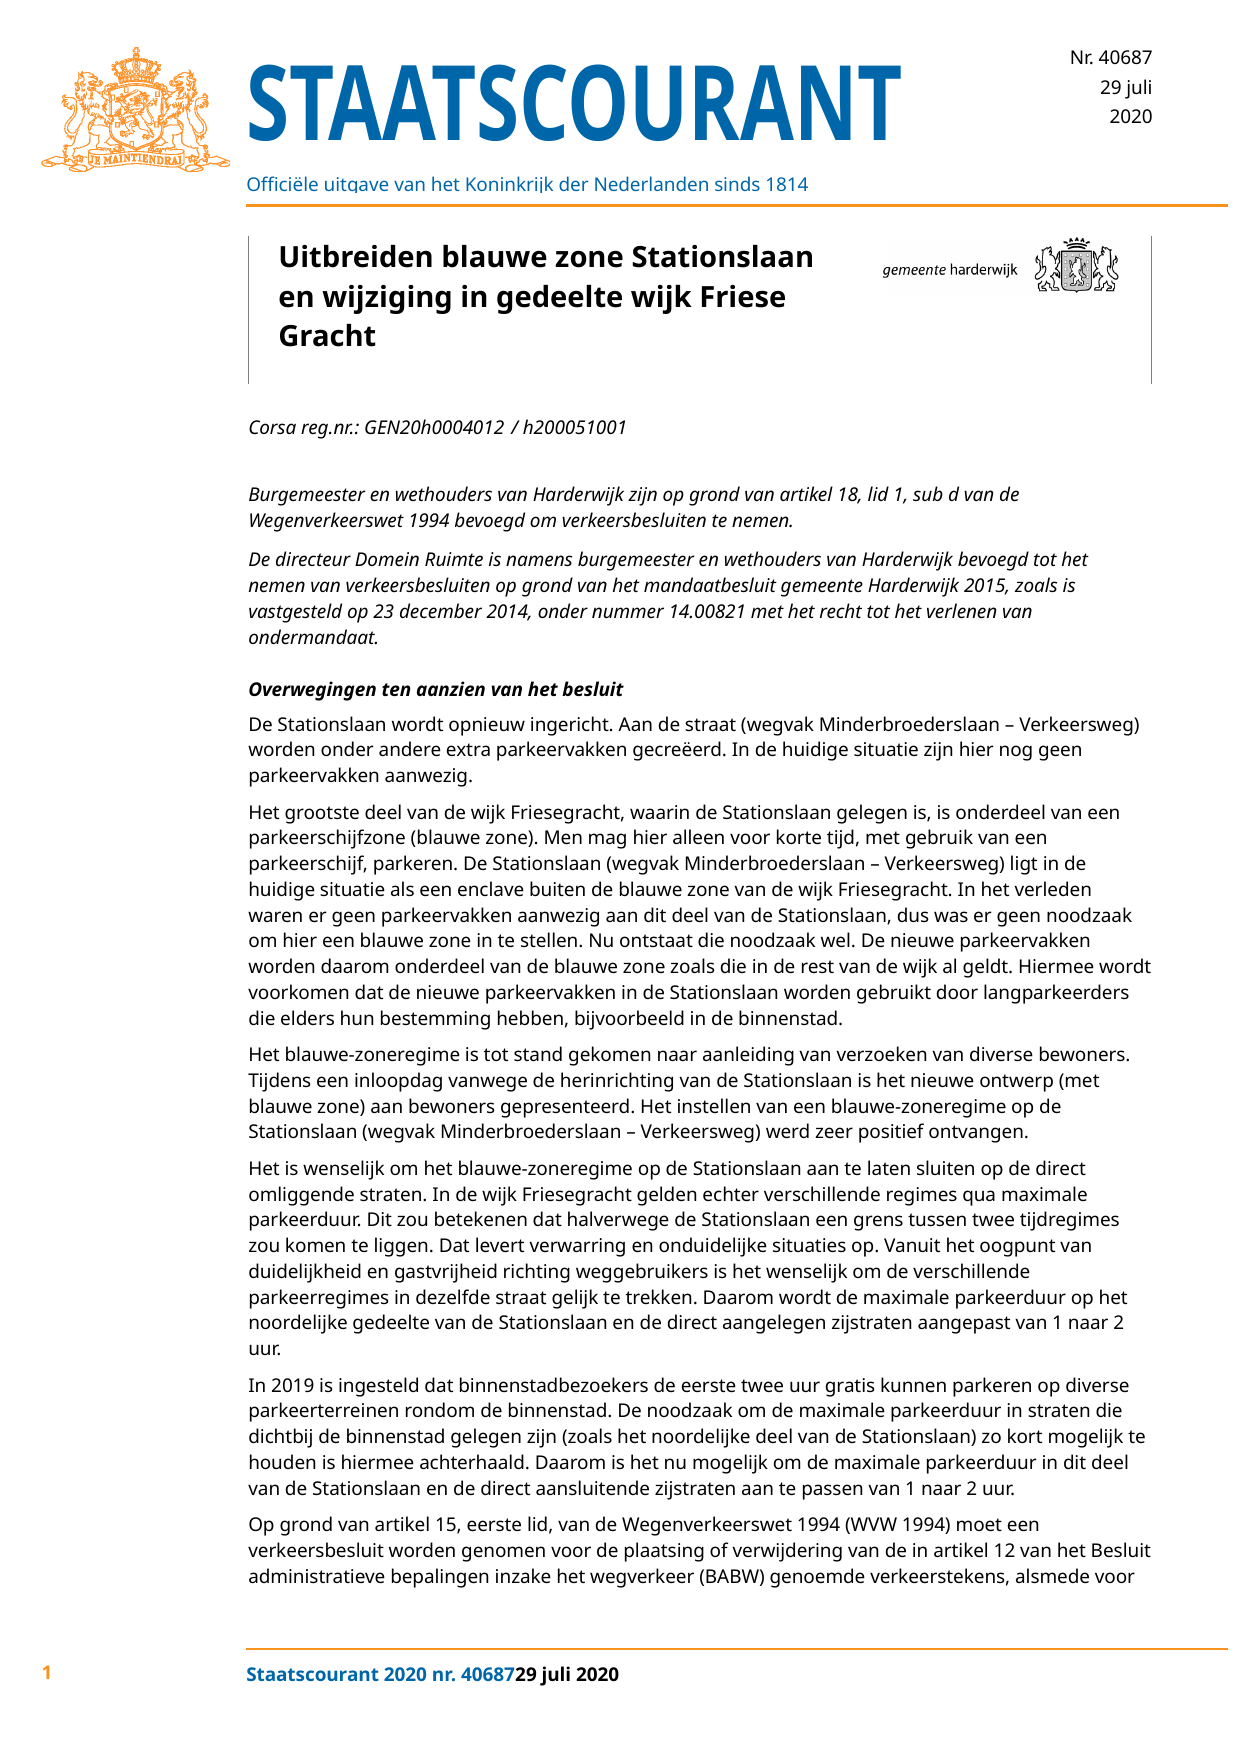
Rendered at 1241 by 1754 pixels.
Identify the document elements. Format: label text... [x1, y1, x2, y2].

text De Stationslaan wordt opnieuw ingericht. Aan de straat (wegvak Minderbroederslaan – Verkeersweg) worden onder andere extra parkeervakken gecreëerd. In de huidige situatie zijn hier nog geen parkeervakken aanwezig. [248, 711, 1152, 788]
text Burgemeester en wethouders van Harderwijk zijn op grond van artikel 18, lid 1, sub d van de Wegenverkeerswet 1994 bevoegd om verkeersbesluiten te nemen. [248, 482, 1152, 533]
table_header Uitbreiden blauwe zone Stationslaan en wijziging in gedeelte wijk Friese Gracht [249, 236, 850, 384]
picture [41, 47, 231, 172]
table_header [850, 236, 1151, 384]
text Overwegingen ten aanzien van het besluit [248, 677, 1152, 702]
text Op grond van artikel 15, eerste lid, van de Wegenverkeerswet 1994 (WVW 1994) moet een verkeersbesluit worden genomen voor de plaatsing of verwijdering van de in artikel 12 van het Besluit administratieve bepalingen inzake het wegverkeer (BABW) genoemde verkeerstekens, alsmede voor [248, 1512, 1152, 1589]
text Corsa reg.nr.: GEN20h0004012 / h200051001 [248, 414, 1152, 440]
picture [882, 236, 1119, 295]
text Het is wenselijk om het blauwe-zoneregime op de Stationslaan aan te laten sluiten op de direct omliggende straten. In de wijk Friesegracht gelden echter verschillende regimes qua maximale parkeerduur. Dit zou betekenen dat halverwege de Stationslaan een grens tussen twee tijdregimes zou komen te liggen. Dat levert verwarring en onduidelijke situaties op. Vanuit het oogpunt van duidelijkheid en gastvrijheid richting weggebruikers is het wenselijk om de verschillende parkeerregimes in dezelfde straat gelijk te trekken. Daarom wordt de maximale parkeerduur op het noordelijke gedeelte van de Stationslaan en de direct aangelegen zijstraten aangepast van 1 naar 2 uur. [248, 1155, 1152, 1361]
text In 2019 is ingesteld dat binnenstadbezoekers de eerste twee uur gratis kunnen parkeren op diverse parkeerterreinen rondom de binnenstad. De noodzaak om de maximale parkeerduur in straten die dichtbij de binnenstad gelegen zijn (zoals het noordelijke deel van de Stationslaan) zo kort mogelijk te houden is hiermee achterhaald. Daarom is het nu mogelijk om de maximale parkeerduur in dit deel van de Stationslaan en de direct aansluitende zijstraten aan te passen van 1 naar 2 uur. [248, 1372, 1152, 1501]
text Het blauwe-zoneregime is tot stand gekomen naar aanleiding van verzoeken van diverse bewoners. Tijdens een inloopdag vanwege de herinrichting van de Stationslaan is het nieuwe ontwerp (met blauwe zone) aan bewoners gepresenteerd. Het instellen van een blauwe-zoneregime op de Stationslaan (wegvak Minderbroederslaan – Verkeersweg) werd zeer positief ontvangen. [248, 1041, 1152, 1144]
text De directeur Domein Ruimte is namens burgemeester en wethouders van Harderwijk bevoegd tot het nemen van verkeersbesluiten op grond van het mandaatbesluit gemeente Harderwijk 2015, zoals is vastgesteld op 23 december 2014, onder nummer 14.00821 met het recht tot het verlenen van ondermandaat. [248, 547, 1152, 649]
text Het grootste deel van de wijk Friesegracht, waarin de Stationslaan gelegen is, is onderdeel van een parkeerschijfzone (blauwe zone). Men mag hier alleen voor korte tijd, met gebruik van een parkeerschijf, parkeren. De Stationslaan (wegvak Minderbroederslaan – Verkeersweg) ligt in de huidige situatie als een enclave buiten de blauwe zone van de wijk Friesegracht. In het verleden waren er geen parkeervakken aanwezig aan dit deel van de Stationslaan, dus was er geen noodzaak om hier een blauwe zone in te stellen. Nu ontstaat die noodzaak wel. De nieuwe parkeervakken worden daarom onderdeel van de blauwe zone zoals die in de rest van de wijk al geldt. Hiermee wordt voorkomen dat de nieuwe parkeervakken in de Stationslaan worden gebruikt door langparkeerders die elders hun bestemming hebben, bijvoorbeeld in de binnenstad. [248, 799, 1152, 1030]
